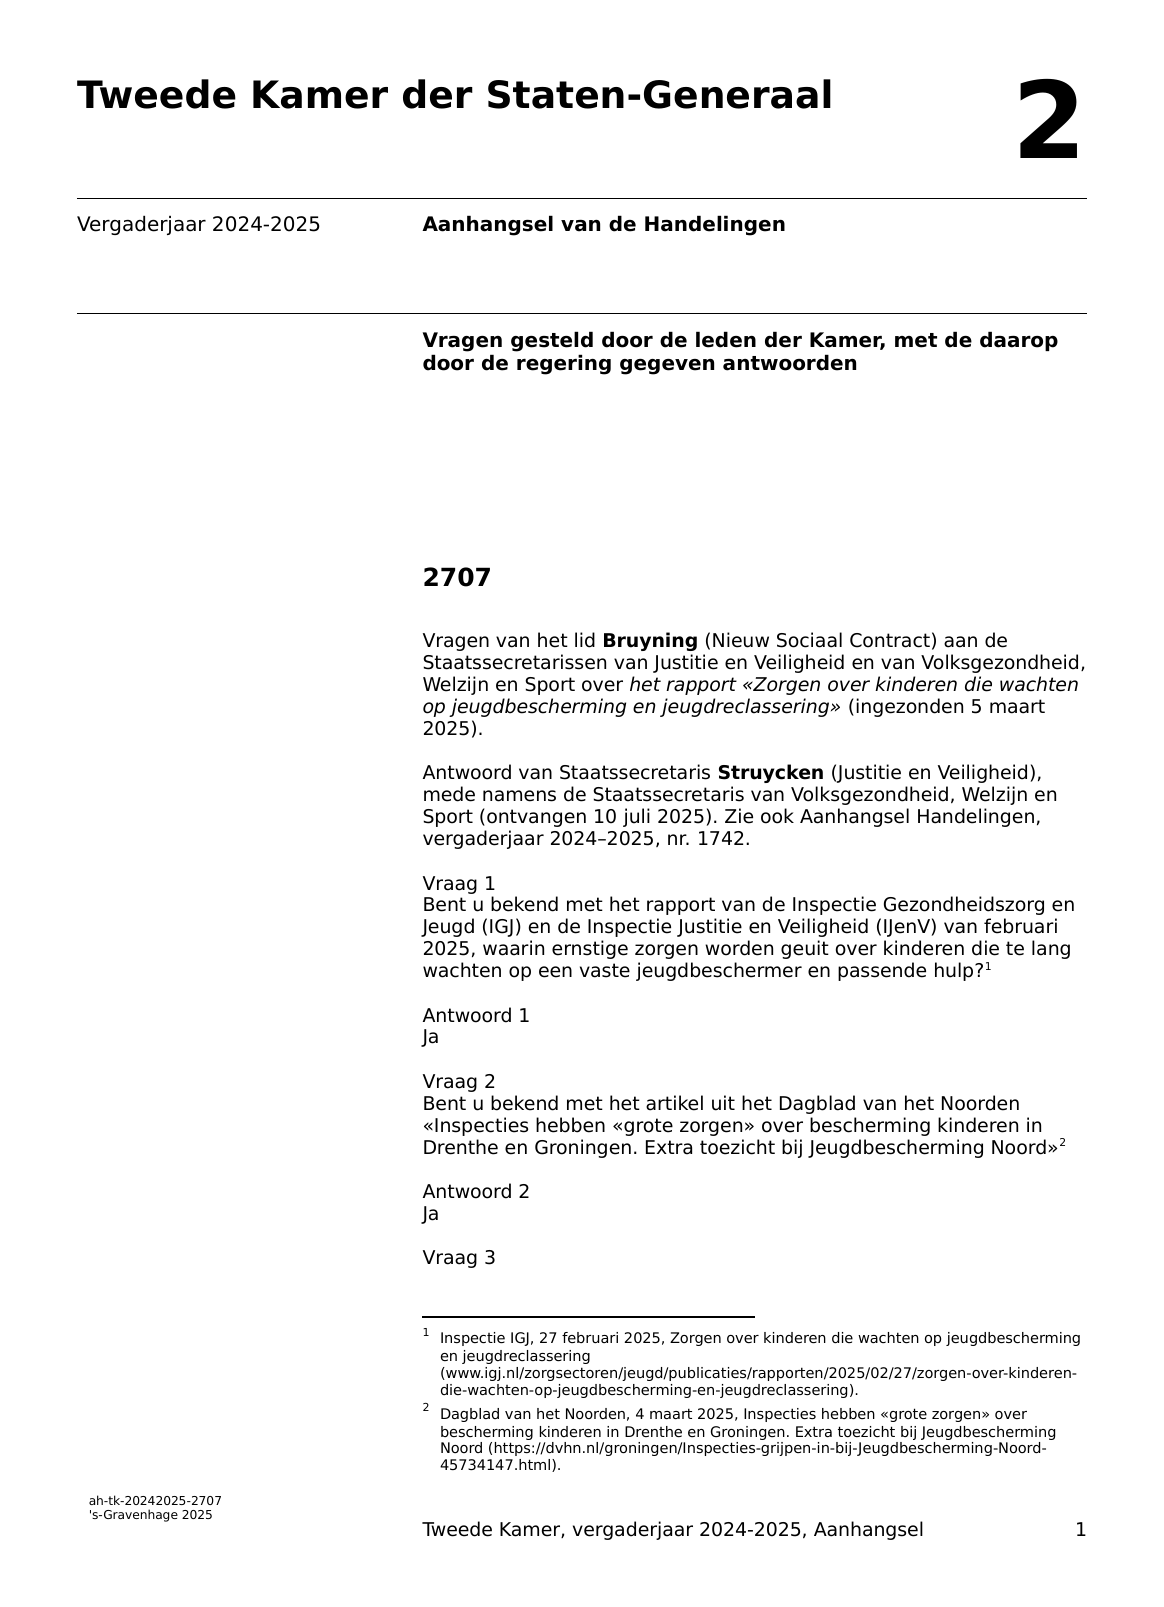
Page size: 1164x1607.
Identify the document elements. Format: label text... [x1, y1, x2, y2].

text Antwoord 1 [422, 1004, 1087, 1026]
text Bent u bekend met het rapport van de Inspectie Gezondheidszorg en Jeugd (IGJ) en de Inspectie Justitie en Veiligheid (IJenV) van februari 2025, waarin ernstige zorgen worden geuit over kinderen die te lang wachten op een vaste jeugdbeschermer en passende hulp? [422, 894, 1087, 982]
text Ja [422, 1026, 1087, 1048]
table_cell [77, 314, 422, 375]
text 2707 [422, 563, 1087, 592]
table_header 2 [886, 59, 1087, 198]
text Vraag 3 [422, 1247, 1087, 1269]
text Vragen van het lid Bruyning (Nieuw Sociaal Contract) aan de Staatssecretarissen van Justitie en Veiligheid en van Volksgezondheid, Welzijn en Sport over het rapport «Zorgen over kinderen die wachten op jeugdbescherming en jeugdreclassering» (ingezonden 5 maart 2025). [422, 630, 1087, 740]
text ah-tk-20242025-2707 [88, 1494, 323, 1508]
text Vraag 2 [422, 1071, 1087, 1093]
text Bent u bekend met het artikel uit het Dagblad van het Noorden «Inspecties hebben «grote zorgen» over bescherming kinderen in Drenthe en Groningen. Extra toezicht bij Jeugdbescherming Noord» [422, 1093, 1087, 1158]
text Dagblad van het Noorden, 4 maart 2025, Inspecties hebben «grote zorgen» over bescherming kinderen in Drenthe en Groningen. Extra toezicht bij Jeugdbescherming Noord (https://dvhn.nl/groningen/Inspecties-grijpen-in-bij-Jeugdbescherming-Noord-45734147.html). [422, 1402, 1087, 1474]
text Inspectie IGJ, 27 februari 2025, Zorgen over kinderen die wachten op jeugdbescherming en jeugdreclassering (www.igj.nl/zorgsectoren/jeugd/publicaties/rapporten/2025/02/27/zorgen-over-kinderen-die-wachten-op-jeugdbescherming-en-jeugdreclassering). [422, 1326, 1087, 1399]
table_header Tweede Kamer der Staten-Generaal [77, 59, 886, 198]
table_cell Aanhangsel van de Handelingen [422, 199, 1087, 313]
table_cell Vergaderjaar 2024-2025 [77, 199, 422, 313]
text Antwoord 2 [422, 1181, 1087, 1203]
text Vraag 1 [422, 872, 1087, 894]
text Antwoord van Staatssecretaris Struycken (Justitie en Veiligheid), mede namens de Staatssecretaris van Volksgezondheid, Welzijn en Sport (ontvangen 10 juli 2025). Zie ook Aanhangsel Handelingen, vergaderjaar 2024–2025, nr. 1742. [422, 762, 1087, 850]
table_cell Vragen gesteld door de leden der Kamer, met de daarop door de regering gegeven antwoorden [422, 314, 1087, 375]
text 's-Gravenhage 2025 [88, 1508, 323, 1522]
text Ja [422, 1203, 1087, 1225]
